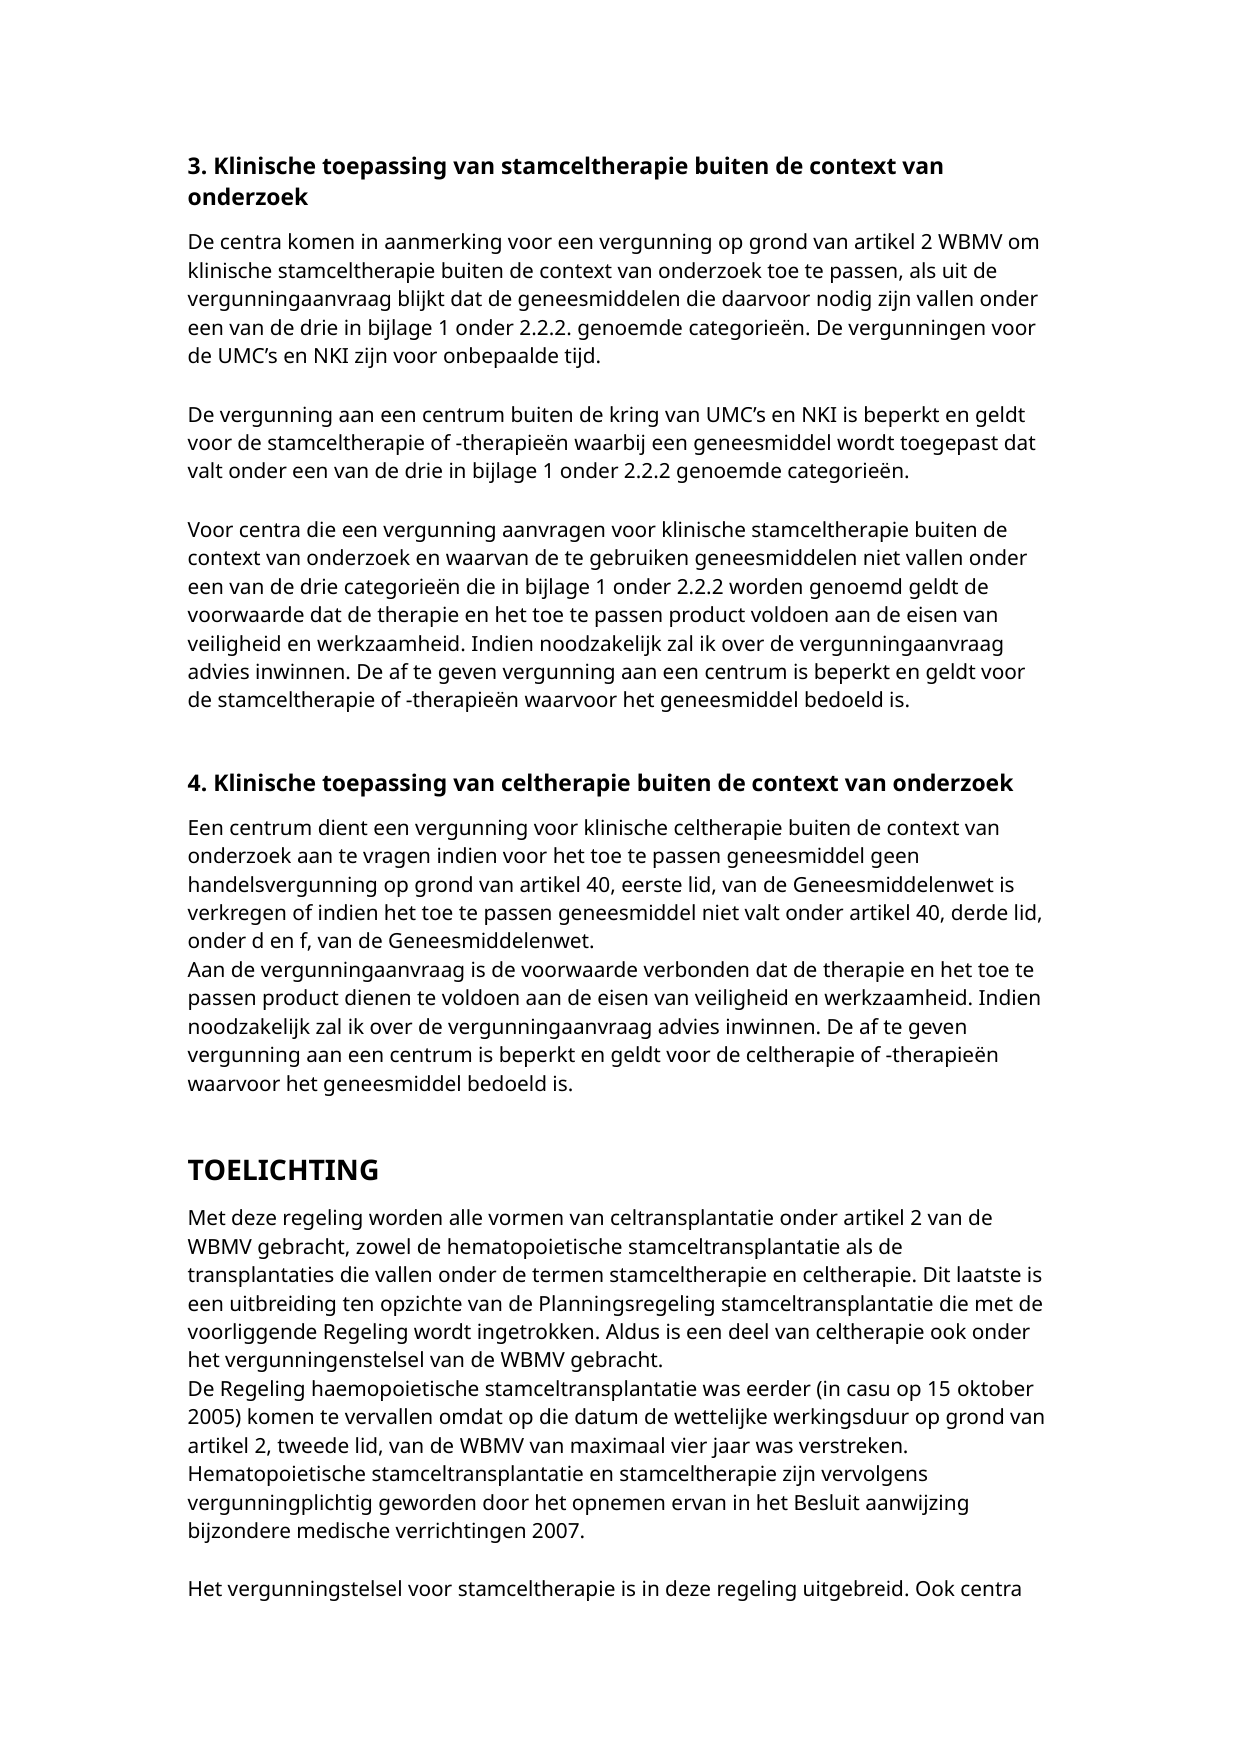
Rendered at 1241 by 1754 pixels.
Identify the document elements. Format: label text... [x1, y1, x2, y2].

text Met deze regeling worden alle vormen van celtransplantatie onder artikel 2 van de WBMV gebracht, zowel de hematopoietische stamceltransplantatie als de transplantaties die vallen onder de termen stamceltherapie en celtherapie. Dit laatste is een uitbreiding ten opzichte van de Planningsregeling stamceltransplantatie die met de voorliggende Regeling wordt ingetrokken. Aldus is een deel van celtherapie ook onder het vergunningenstelsel van de WBMV gebracht. [187, 1203, 1053, 1374]
text De centra komen in aanmerking voor een vergunning op grond van artikel 2 WBMV om klinische stamceltherapie buiten de context van onderzoek toe te passen, als uit de vergunningaanvraag blijkt dat de geneesmiddelen die daarvoor nodig zijn vallen onder een van de drie in bijlage 1 onder 2.2.2. genoemde categorieën. De vergunningen voor de UMC’s en NKI zijn voor onbepaalde tijd. [187, 227, 1053, 370]
text De vergunning aan een centrum buiten de kring van UMC’s en NKI is beperkt en geldt voor de stamceltherapie of -therapieën waarbij een geneesmiddel wordt toegepast dat valt onder een van de drie in bijlage 1 onder 2.2.2 genoemde categorieën. [187, 400, 1053, 485]
text Een centrum dient een vergunning voor klinische celtherapie buiten de context van onderzoek aan te vragen indien voor het toe te passen geneesmiddel geen handelsvergunning op grond van artikel 40, eerste lid, van de Geneesmiddelenwet is verkregen of indien het toe te passen geneesmiddel niet valt onder artikel 40, derde lid, onder d en f, van de Geneesmiddelenwet. [187, 813, 1053, 955]
subtitle 4. Klinische toepassing van celtherapie buiten de context van onderzoek [187, 767, 1053, 798]
text Hematopoietische stamceltransplantatie en stamceltherapie zijn vervolgens vergunningplichtig geworden door het opnemen ervan in het Besluit aanwijzing bijzondere medische verrichtingen 2007. [187, 1459, 1053, 1544]
text Aan de vergunningaanvraag is de voorwaarde verbonden dat de therapie en het toe te passen product dienen te voldoen aan de eisen van veiligheid en werkzaamheid. Indien noodzakelijk zal ik over de vergunningaanvraag advies inwinnen. De af te geven vergunning aan een centrum is beperkt en geldt voor de celtherapie of -therapieën waarvoor het geneesmiddel bedoeld is. [187, 955, 1053, 1097]
subtitle TOELICHTING [187, 1150, 1053, 1188]
text Het vergunningstelsel voor stamceltherapie is in deze regeling uitgebreid. Ook centra [187, 1574, 1053, 1603]
text De Regeling haemopoietische stamceltransplantatie was eerder (in casu op 15 oktober 2005) komen te vervallen omdat op die datum de wettelijke werkingsduur op grond van artikel 2, tweede lid, van de WBMV van maximaal vier jaar was verstreken. [187, 1374, 1053, 1459]
text Voor centra die een vergunning aanvragen voor klinische stamceltherapie buiten de context van onderzoek en waarvan de te gebruiken geneesmiddelen niet vallen onder een van de drie categorieën die in bijlage 1 onder 2.2.2 worden genoemd geldt de voorwaarde dat de therapie en het toe te passen product voldoen aan de eisen van veiligheid en werkzaamheid. Indien noodzakelijk zal ik over de vergunningaanvraag advies inwinnen. De af te geven vergunning aan een centrum is beperkt en geldt voor de stamceltherapie of -therapieën waarvoor het geneesmiddel bedoeld is. [187, 515, 1053, 714]
subtitle 3. Klinische toepassing van stamceltherapie buiten de context van onderzoek [187, 150, 1053, 212]
